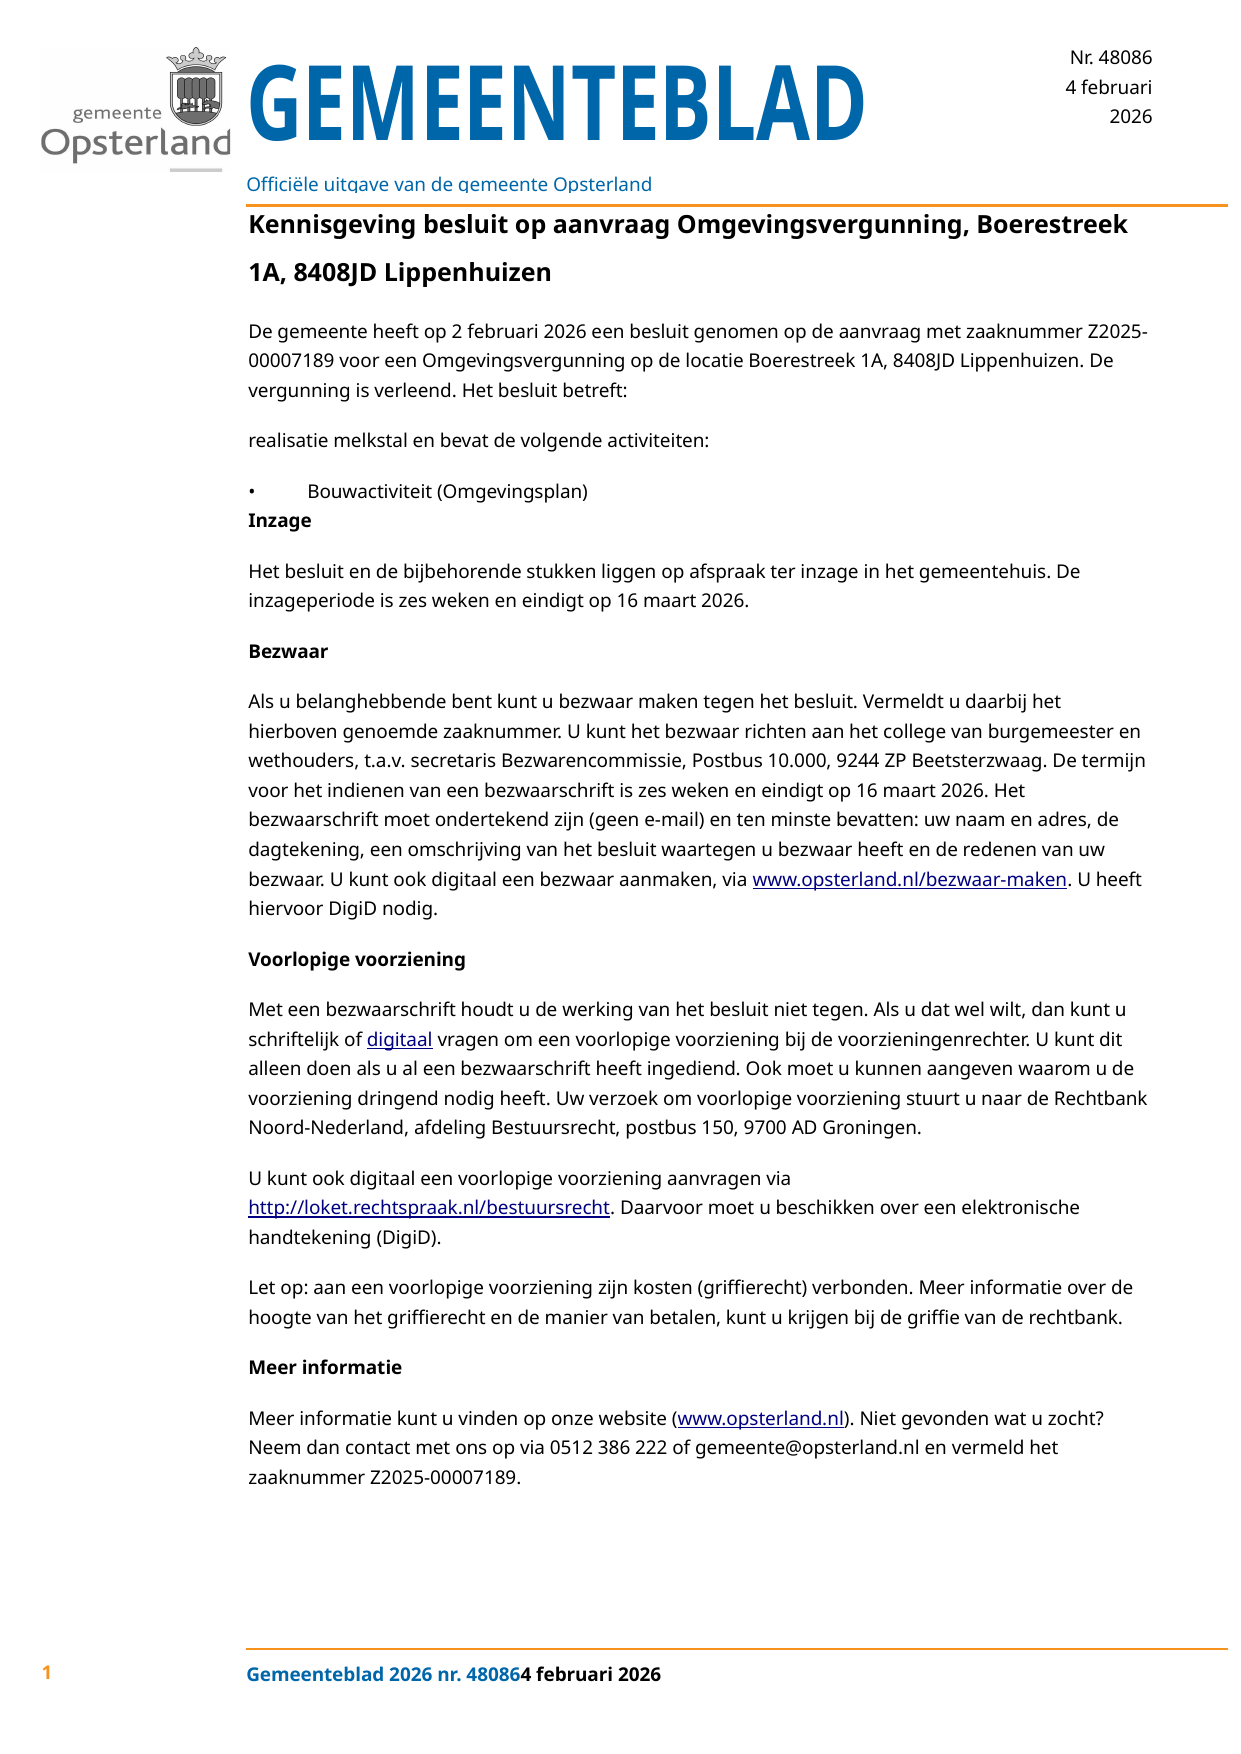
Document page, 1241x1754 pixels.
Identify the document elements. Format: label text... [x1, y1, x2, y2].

list Bouwactiviteit (Omgevingsplan) [248, 478, 1152, 504]
text Meer informatie kunt u vinden op onze website (www.opsterland.nl). Niet gevonden wat u zocht? Neem dan contact met ons op via 0512 386 222 of gemeente@opsterland.nl en vermeld het zaaknummer Z2025-00007189. [248, 1405, 1152, 1490]
text Voorlopige voorziening [248, 946, 1152, 972]
text Let op: aan een voorlopige voorziening zijn kosten (griffierecht) verbonden. Meer informatie over de hoogte van het griffierecht en de manier van betalen, kunt u krijgen bij de griffie van de rechtbank. [248, 1274, 1152, 1330]
text Bezwaar [248, 638, 1152, 664]
text U kunt ook digitaal een voorlopige voorziening aanvragen via http://loket.rechtspraak.nl/bestuursrecht. Daarvoor moet u beschikken over een elektronische handtekening (DigiD). [248, 1165, 1152, 1250]
text Inzage [248, 507, 1152, 533]
text Meer informatie [248, 1354, 1152, 1380]
text De gemeente heeft op 2 februari 2026 een besluit genomen op de aanvraag met zaaknummer Z2025-00007189 voor een Omgevingsvergunning op de locatie Boerestreek 1A, 8408JD Lippenhuizen. De vergunning is verleend. Het besluit betreft: [248, 318, 1152, 403]
text Met een bezwaarschrift houdt u de werking van het besluit niet tegen. Als u dat wel wilt, dan kunt u schriftelijk of digitaal vragen om een voorlopige voorziening bij de voorzieningenrechter. U kunt dit alleen doen als u al een bezwaarschrift heeft ingediend. Ook moet u kunnen aangeven waarom u de voorziening dringend nodig heeft. Uw verzoek om voorlopige voorziening stuurt u naar de Rechtbank Noord-Nederland, afdeling Bestuursrecht, postbus 150, 9700 AD Groningen. [248, 996, 1152, 1140]
text realisatie melkstal en bevat de volgende activiteiten: [248, 427, 1152, 453]
text Als u belanghebbende bent kunt u bezwaar maken tegen het besluit. Vermeldt u daarbij het hierboven genoemde zaaknummer. U kunt het bezwaar richten aan het college van burgemeester en wethouders, t.a.v. secretaris Bezwarencommissie, Postbus 10.000, 9244 ZP Beetsterzwaag. De termijn voor het indienen van een bezwaarschrift is zes weken en eindigt op 16 maart 2026. Het bezwaarschrift moet ondertekend zijn (geen e-mail) en ten minste bevatten: uw naam en adres, de dagtekening, een omschrijving van het besluit waartegen u bezwaar heeft en de redenen van uw bezwaar. U kunt ook digitaal een bezwaar aanmaken, via www.opsterland.nl/bezwaar-maken. U heeft hiervoor DigiD nodig. [248, 688, 1152, 921]
text Kennisgeving besluit op aanvraag Omgevingsvergunning, Boerestreek 1A, 8408JD Lippenhuizen [248, 207, 1152, 288]
text Het besluit en de bijbehorende stukken liggen op afspraak ter inzage in het gemeentehuis. De inzageperiode is zes weken en eindigt op 16 maart 2026. [248, 558, 1152, 613]
picture [41, 47, 231, 172]
